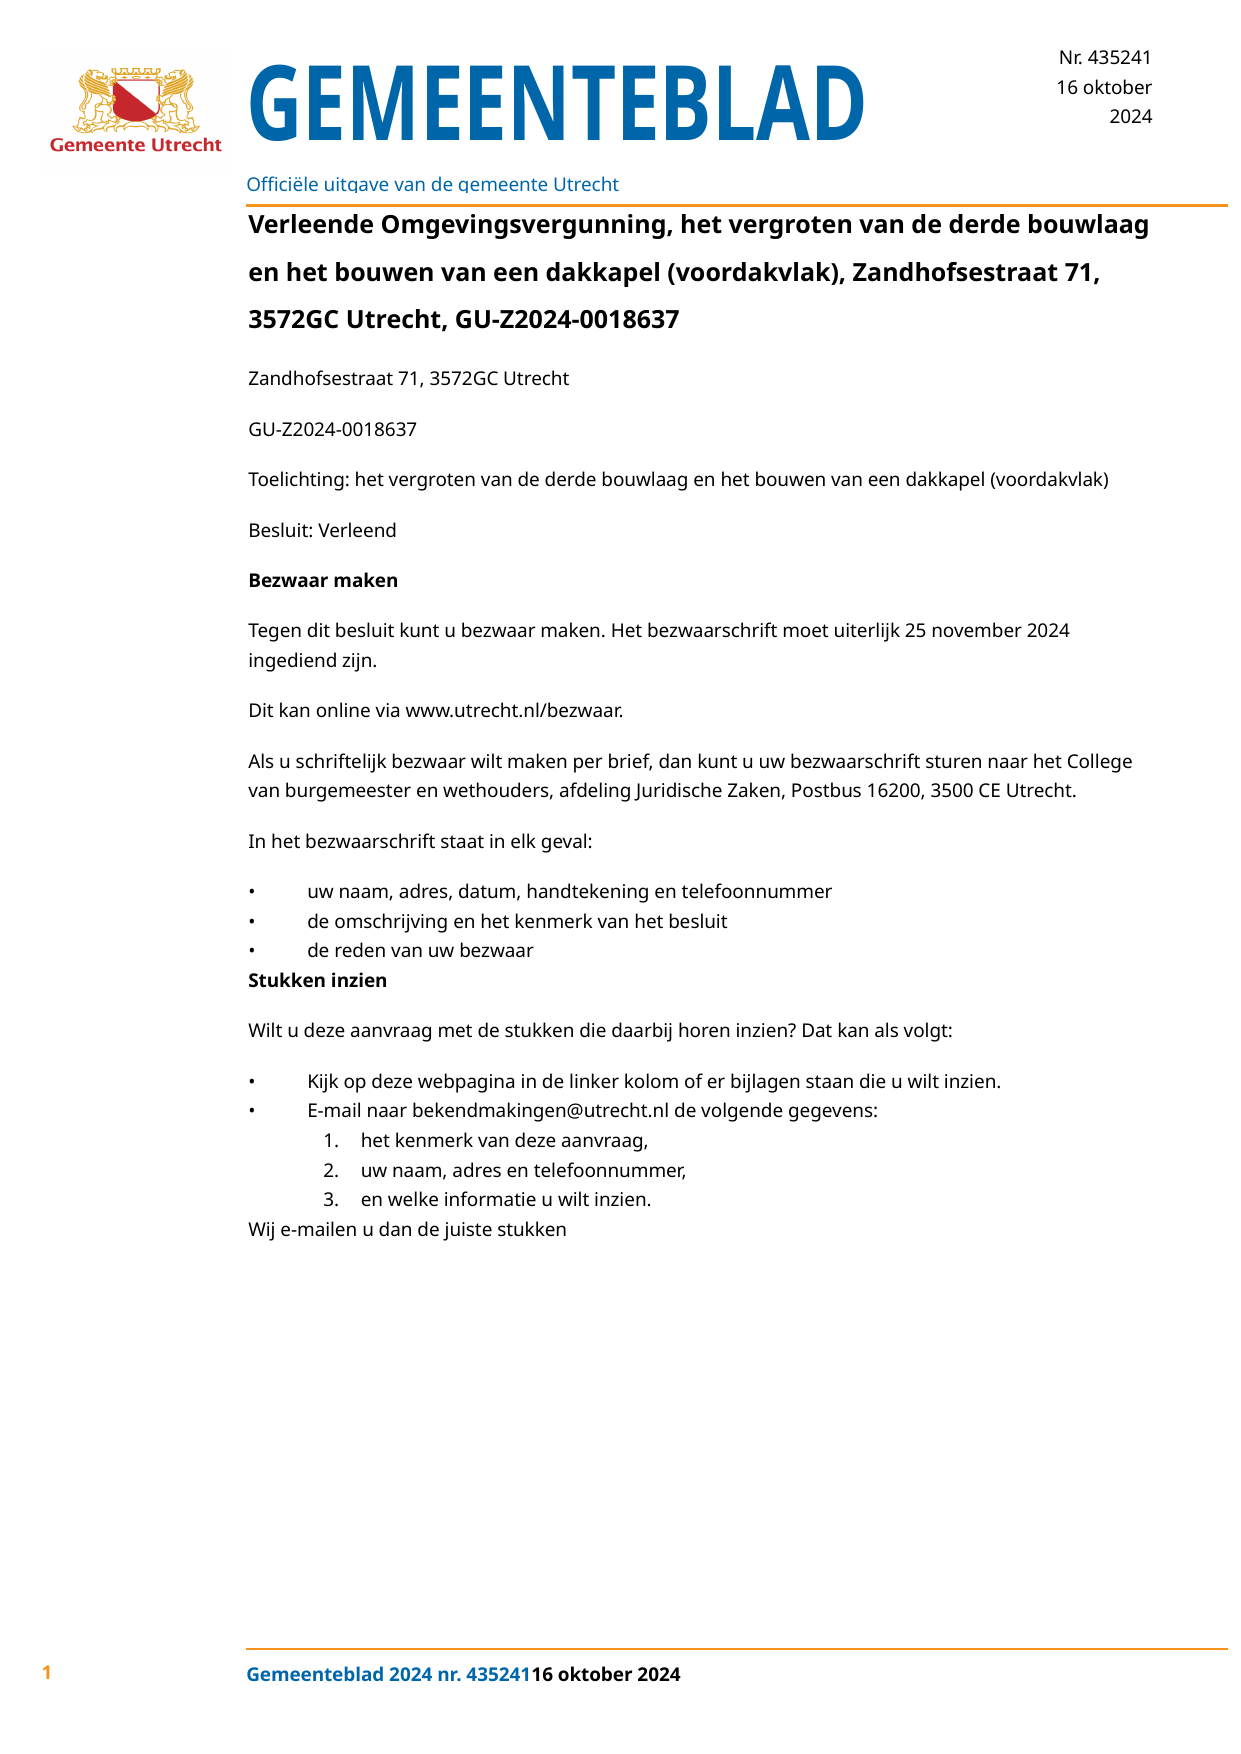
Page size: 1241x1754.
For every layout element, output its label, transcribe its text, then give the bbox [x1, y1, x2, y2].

text Als u schriftelijk bezwaar wilt maken per brief, dan kunt u uw bezwaarschrift sturen naar het College van burgemeester en wethouders, afdeling Juridische Zaken, Postbus 16200, 3500 CE Utrecht. [248, 748, 1152, 803]
text Bezwaar maken [248, 567, 1152, 593]
list de omschrijving en het kenmerk van het besluit [248, 908, 1152, 934]
text GU-Z2024-0018637 [248, 416, 1152, 442]
list de reden van uw bezwaar [248, 938, 1152, 963]
text Dit kan online via www.utrecht.nl/bezwaar. [248, 698, 1152, 723]
text Tegen dit besluit kunt u bezwaar maken. Het bezwaarschrift moet uiterlijk 25 november 2024 ingediend zijn. [248, 618, 1152, 673]
text Verleende Omgevingsvergunning, het vergroten van de derde bouwlaag en het bouwen van een dakkapel (voordakvlak), Zandhofsestraat 71, 3572GC Utrecht, GU-Z2024-0018637 [248, 207, 1152, 336]
text Stukken inzien [248, 967, 1152, 993]
list uw naam, adres, datum, handtekening en telefoonnummer [248, 878, 1152, 904]
text Wilt u deze aanvraag met de stukken die daarbij horen inzien? Dat kan als volgt: [248, 1018, 1152, 1043]
text Besluit: Verleend [248, 517, 1152, 542]
list Kijk op deze webpagina in de linker kolom of er bijlagen staan die u wilt inzien. [248, 1068, 1152, 1094]
list het kenmerk van deze aanvraag, [323, 1127, 1152, 1153]
list en welke informatie u wilt inzien. [323, 1186, 1152, 1212]
picture [41, 47, 231, 172]
text Toelichting: het vergroten van de derde bouwlaag en het bouwen van een dakkapel (voordakvlak) [248, 466, 1152, 492]
list uw naam, adres en telefoonnummer, [323, 1157, 1152, 1182]
text Zandhofsestraat 71, 3572GC Utrecht [248, 366, 1152, 391]
text Wij e-mailen u dan de juiste stukken [248, 1216, 1152, 1242]
text In het bezwaarschrift staat in elk geval: [248, 828, 1152, 854]
list E-mail naar bekendmakingen@utrecht.nl de volgende gegevens: [248, 1098, 1152, 1123]
